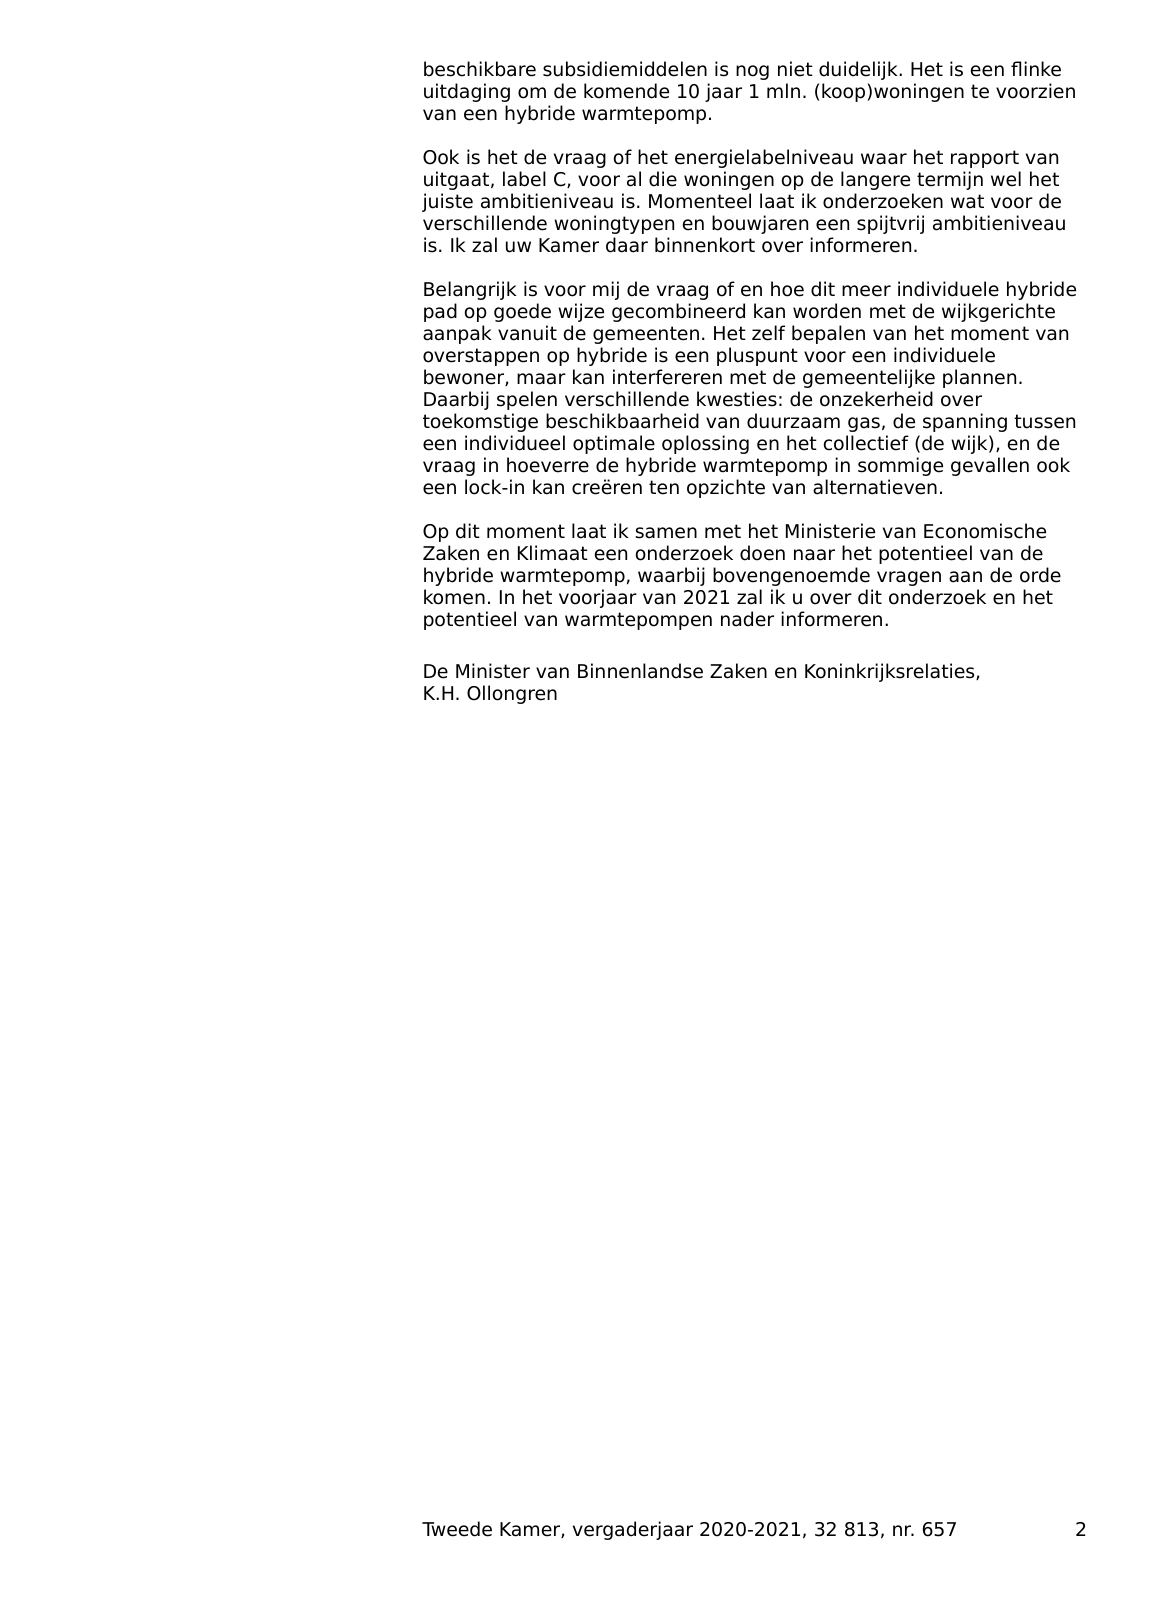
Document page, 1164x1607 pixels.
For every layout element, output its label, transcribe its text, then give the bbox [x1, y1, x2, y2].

text beschikbare subsidiemiddelen is nog niet duidelijk. Het is een flinke uitdaging om de komende 10 jaar 1 mln. (koop)woningen te voorzien van een hybride warmtepomp. [422, 59, 1087, 125]
text De Minister van Binnenlandse Zaken en Koninkrijksrelaties, K.H. Ollongren [422, 661, 1087, 705]
text Ook is het de vraag of het energielabelniveau waar het rapport van uitgaat, label C, voor al die woningen op de langere termijn wel het juiste ambitieniveau is. Momenteel laat ik onderzoeken wat voor de verschillende woningtypen en bouwjaren een spijtvrij ambitieniveau is. Ik zal uw Kamer daar binnenkort over informeren. [422, 147, 1087, 257]
text Op dit moment laat ik samen met het Ministerie van Economische Zaken en Klimaat een onderzoek doen naar het potentieel van de hybride warmtepomp, waarbij bovengenoemde vragen aan de orde komen. In het voorjaar van 2021 zal ik u over dit onderzoek en het potentieel van warmtepompen nader informeren. [422, 521, 1087, 631]
text Belangrijk is voor mij de vraag of en hoe dit meer individuele hybride pad op goede wijze gecombineerd kan worden met de wijkgerichte aanpak vanuit de gemeenten. Het zelf bepalen van het moment van overstappen op hybride is een pluspunt voor een individuele bewoner, maar kan interfereren met de gemeentelijke plannen. Daarbij spelen verschillende kwesties: de onzekerheid over toekomstige beschikbaarheid van duurzaam gas, de spanning tussen een individueel optimale oplossing en het collectief (de wijk), en de vraag in hoeverre de hybride warmtepomp in sommige gevallen ook een lock-in kan creëren ten opzichte van alternatieven. [422, 279, 1087, 499]
